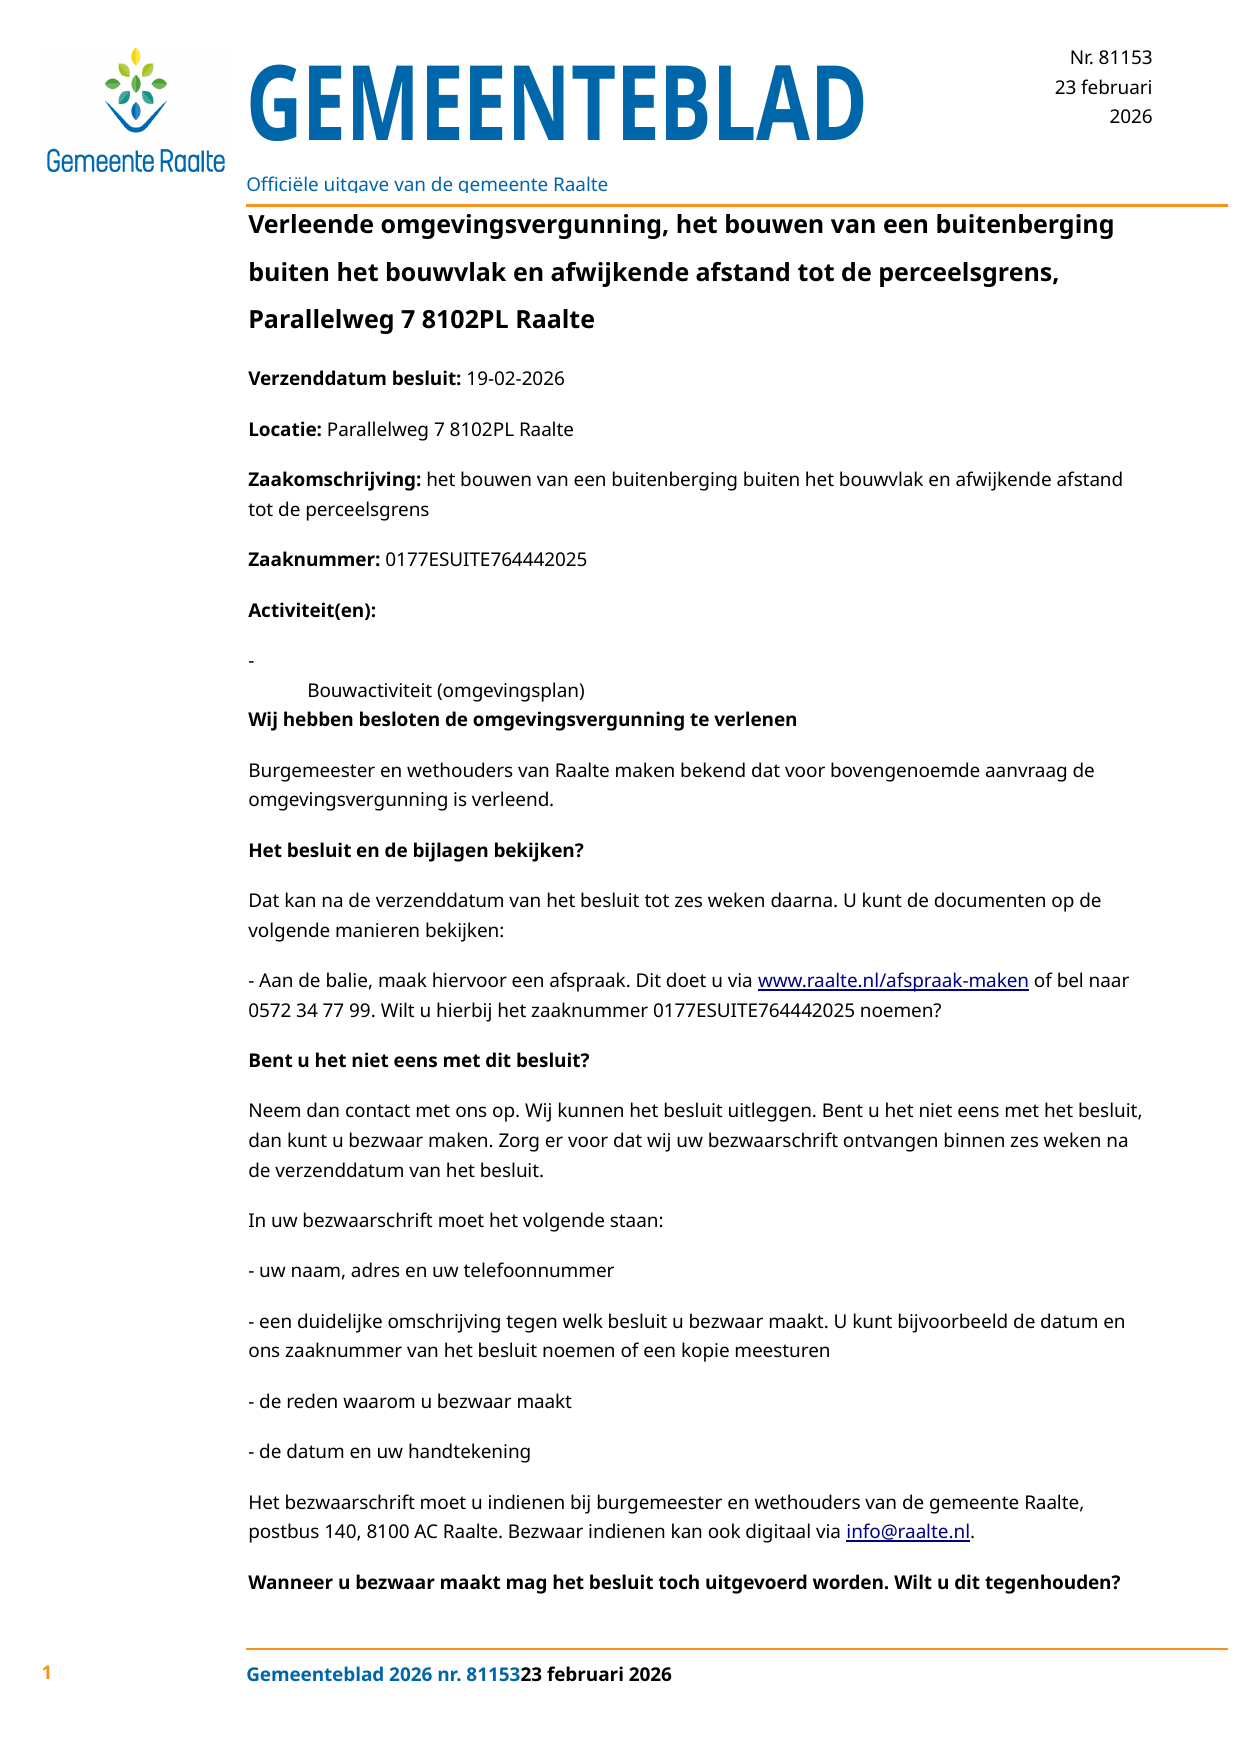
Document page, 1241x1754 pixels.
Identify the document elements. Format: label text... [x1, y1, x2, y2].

text Het besluit en de bijlagen bekijken? [248, 837, 1152, 862]
text - Aan de balie, maak hiervoor een afspraak. Dit doet u via www.raalte.nl/afspraak-maken of bel naar 0572 34 77 99. Wilt u hierbij het zaaknummer 0177ESUITE764442025 noemen? [248, 967, 1152, 1022]
text - uw naam, adres en uw telefoonnummer [248, 1258, 1152, 1283]
text In uw bezwaarschrift moet het volgende staan: [248, 1207, 1152, 1233]
text Verzenddatum besluit: 19-02-2026 [248, 366, 1152, 391]
text Zaaknummer: 0177ESUITE764442025 [248, 546, 1152, 572]
picture [41, 47, 231, 172]
text Zaakomschrijving: het bouwen van een buitenberging buiten het bouwvlak en afwijkende afstand tot de perceelsgrens [248, 466, 1152, 522]
list Bouwactiviteit (omgevingsplan) [248, 677, 1152, 702]
text Het bezwaarschrift moet u indienen bij burgemeester en wethouders van de gemeente Raalte, postbus 140, 8100 AC Raalte. Bezwaar indienen kan ook digitaal via info@raalte.nl. [248, 1489, 1152, 1544]
text Burgemeester en wethouders van Raalte maken bekend dat voor bovengenoemde aanvraag de omgevingsvergunning is verleend. [248, 757, 1152, 812]
text - de reden waarom u bezwaar maakt [248, 1388, 1152, 1414]
text Wanneer u bezwaar maakt mag het besluit toch uitgevoerd worden. Wilt u dit tegenhouden? [248, 1569, 1152, 1594]
text Activiteit(en): [248, 597, 1152, 622]
text - een duidelijke omschrijving tegen welk besluit u bezwaar maakt. U kunt bijvoorbeeld de datum en ons zaaknummer van het besluit noemen of een kopie meesturen [248, 1308, 1152, 1363]
text Locatie: Parallelweg 7 8102PL Raalte [248, 416, 1152, 442]
text Verleende omgevingsvergunning, het bouwen van een buitenberging buiten het bouwvlak en afwijkende afstand tot de perceelsgrens, Parallelweg 7 8102PL Raalte [248, 207, 1152, 336]
text Dat kan na de verzenddatum van het besluit tot zes weken daarna. U kunt de documenten op de volgende manieren bekijken: [248, 887, 1152, 942]
text Neem dan contact met ons op. Wij kunnen het besluit uitleggen. Bent u het niet eens met het besluit, dan kunt u bezwaar maken. Zorg er voor dat wij uw bezwaarschrift ontvangen binnen zes weken na de verzenddatum van het besluit. [248, 1098, 1152, 1182]
text Bent u het niet eens met dit besluit? [248, 1047, 1152, 1073]
text - de datum en uw handtekening [248, 1438, 1152, 1464]
text Wij hebben besloten de omgevingsvergunning te verlenen [248, 706, 1152, 732]
